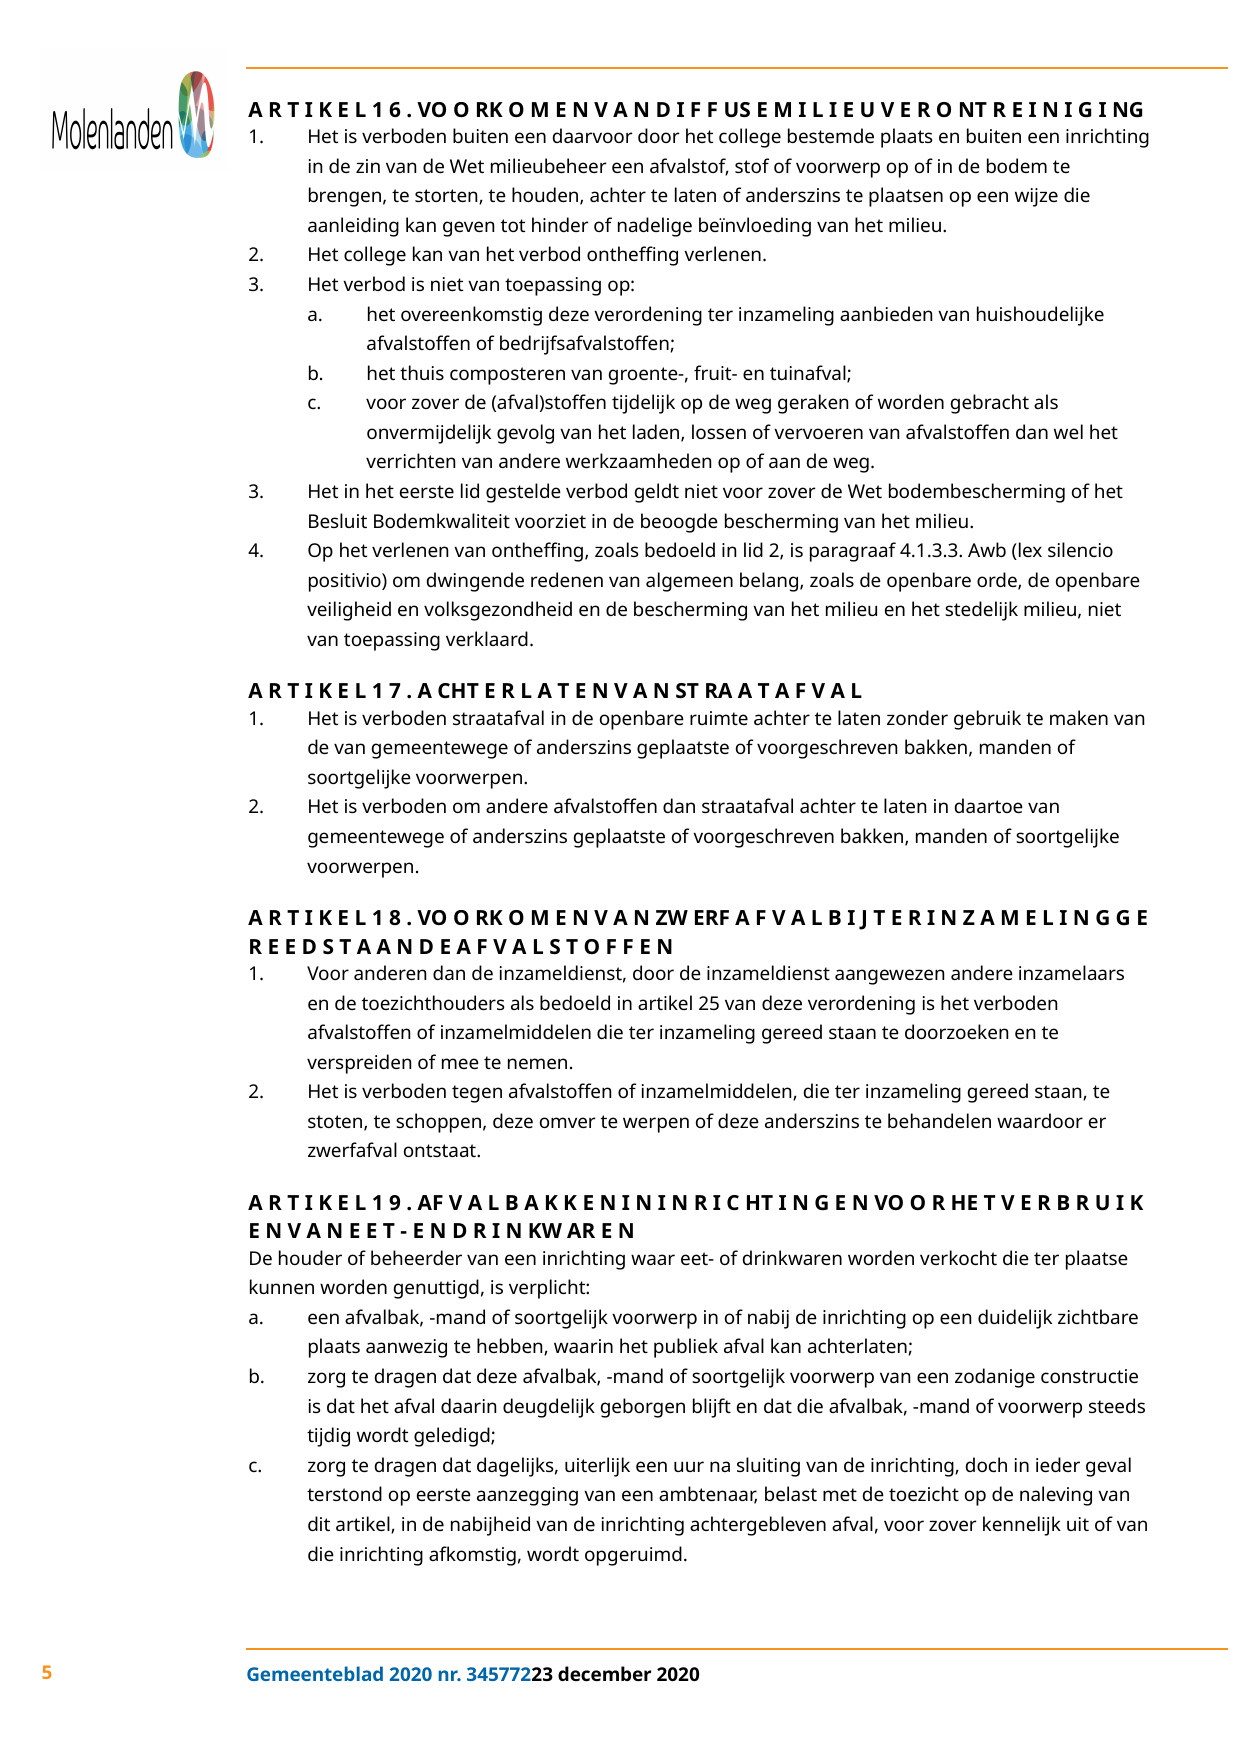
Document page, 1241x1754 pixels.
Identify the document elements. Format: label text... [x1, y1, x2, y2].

list een afvalbak, -mand of soortgelijk voorwerp in of nabij de inrichting op een duidelijk zichtbare plaats aanwezig te hebben, waarin het publiek afval kan achterlaten; [248, 1304, 1152, 1359]
list Op het verlenen van ontheffing, zoals bedoeld in lid 2, is paragraaf 4.1.3.3. Awb (lex silencio positivio) om dwingende redenen van algemeen belang, zoals de openbare orde, de openbare veiligheid en volksgezondheid en de bescherming van het milieu en het stedelijk milieu, niet van toepassing verklaard. [248, 537, 1152, 652]
text A R T I K E L 1 9 . AF V A L B A K K E N I N I N R I C HT I N G E N VO O R HE T V E R B R U I K E N V A N E E T - E N D R I N KW AR E N [248, 1188, 1152, 1245]
list het thuis composteren van groente-, fruit- en tuinafval; [307, 360, 1152, 386]
text De houder of beheerder van een inrichting waar eet- of drinkwaren worden verkocht die ter plaatse kunnen worden genuttigd, is verplicht: [248, 1245, 1152, 1300]
text A R T I K E L 1 6 . VO O RK O M E N V A N D I F F US E M I L I E U V E R O NT R E I N I G I NG [248, 95, 1152, 123]
list Het is verboden tegen afvalstoffen of inzamelmiddelen, die ter inzameling gereed staan, te stoten, te schoppen, deze omver te werpen of deze anderszins te behandelen waardoor er zwerfafval ontstaat. [248, 1078, 1152, 1163]
list voor zover de (afval)stoffen tijdelijk op de weg geraken of worden gebracht als onvermijdelijk gevolg van het laden, lossen of vervoeren van afvalstoffen dan wel het verrichten van andere werkzaamheden op of aan de weg. [307, 389, 1152, 474]
text A R T I K E L 1 8 . VO O RK O M E N V A N ZW ERF A F V A L B I J T E R I N Z A M E L I N G G E R E E D S T A A N D E A F V A L S T O F F E N [248, 903, 1152, 960]
list het overeenkomstig deze verordening ter inzameling aanbieden van huishoudelijke afvalstoffen of bedrijfsafvalstoffen; [307, 301, 1152, 356]
picture [41, 47, 231, 172]
list Voor anderen dan de inzameldienst, door de inzameldienst aangewezen andere inzamelaars en de toezichthouders als bedoeld in artikel 25 van deze verordening is het verboden afvalstoffen of inzamelmiddelen die ter inzameling gereed staan te doorzoeken en te verspreiden of mee te nemen. [248, 960, 1152, 1075]
list Het is verboden om andere afvalstoffen dan straatafval achter te laten in daartoe van gemeentewege of anderszins geplaatste of voorgeschreven bakken, manden of soortgelijke voorwerpen. [248, 794, 1152, 879]
list Het is verboden buiten een daarvoor door het college bestemde plaats en buiten een inrichting in de zin van de Wet milieubeheer een afvalstof, stof of voorwerp op of in de bodem te brengen, te storten, te houden, achter te laten of anderszins te plaatsen op een wijze die aanleiding kan geven tot hinder of nadelige beïnvloeding van het milieu. [248, 123, 1152, 238]
text A R T I K E L 1 7 . A CHT E R L A T E N V A N ST RA A T A F V A L [248, 677, 1152, 705]
list Het verbod is niet van toepassing op: [248, 271, 1152, 297]
list Het in het eerste lid gestelde verbod geldt niet voor zover de Wet bodembescherming of het Besluit Bodemkwaliteit voorziet in de beoogde bescherming van het milieu. [248, 478, 1152, 533]
list Het college kan van het verbod ontheffing verlenen. [248, 242, 1152, 267]
list zorg te dragen dat dagelijks, uiterlijk een uur na sluiting van de inrichting, doch in ieder geval terstond op eerste aanzegging van een ambtenaar, belast met de toezicht op de naleving van dit artikel, in de nabijheid van de inrichting achtergebleven afval, voor zover kennelijk uit of van die inrichting afkomstig, wordt opgeruimd. [248, 1452, 1152, 1567]
list Het is verboden straatafval in de openbare ruimte achter te laten zonder gebruik te maken van de van gemeentewege of anderszins geplaatste of voorgeschreven bakken, manden of soortgelijke voorwerpen. [248, 705, 1152, 790]
list zorg te dragen dat deze afvalbak, -mand of soortgelijk voorwerp van een zodanige constructie is dat het afval daarin deugdelijk geborgen blijft en dat die afvalbak, -mand of voorwerp steeds tijdig wordt geledigd; [248, 1363, 1152, 1448]
